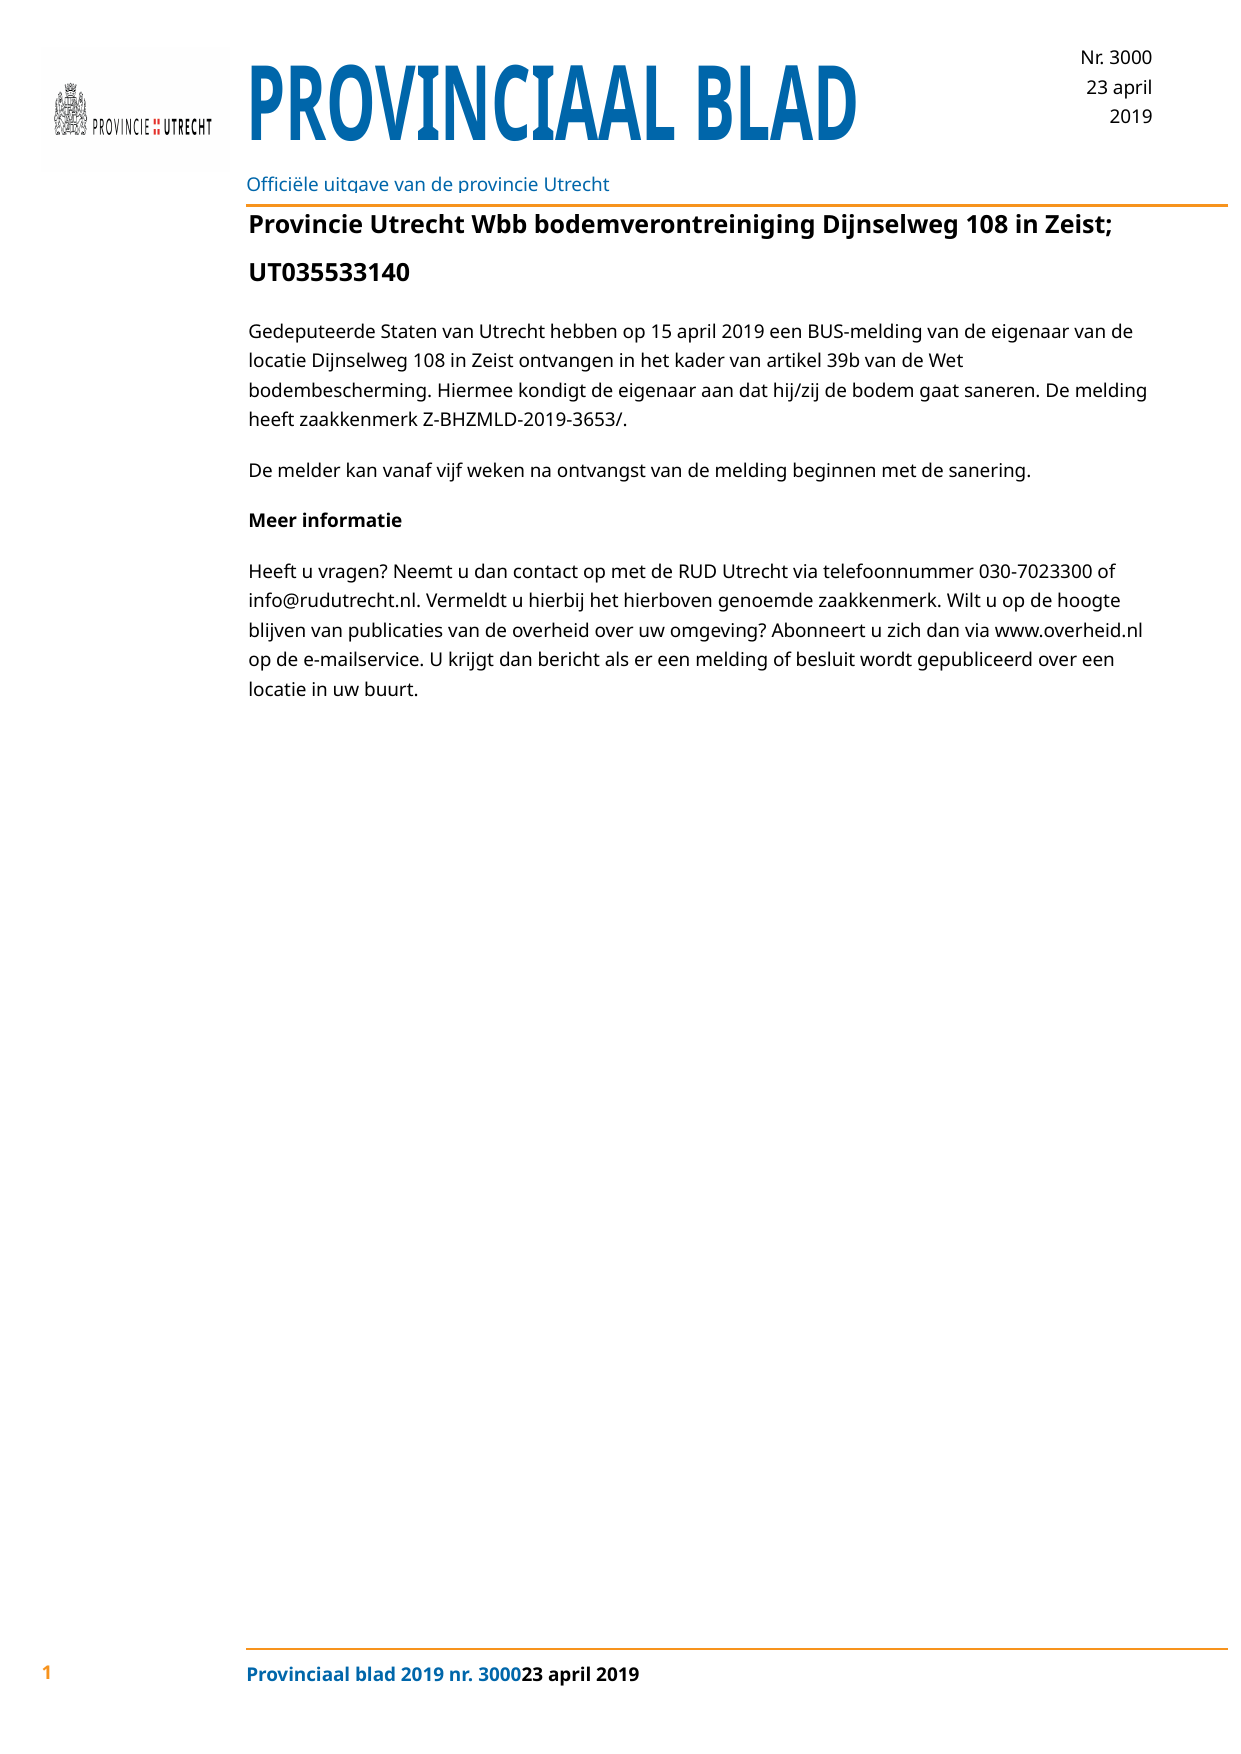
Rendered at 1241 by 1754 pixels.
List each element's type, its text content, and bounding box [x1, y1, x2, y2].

text Meer informatie [248, 507, 1152, 533]
text Heeft u vragen? Neemt u dan contact op met de RUD Utrecht via telefoonnummer 030-7023300 of info@rudutrecht.nl. Vermeldt u hierbij het hierboven genoemde zaakkenmerk. Wilt u op de hoogte blijven van publicaties van de overheid over uw omgeving? Abonneert u zich dan via www.overheid.nl op de e-mailservice. U krijgt dan bericht als er een melding of besluit wordt gepubliceerd over een locatie in uw buurt. [248, 558, 1152, 702]
picture [41, 47, 231, 172]
text Provincie Utrecht Wbb bodemverontreiniging Dijnselweg 108 in Zeist; UT035533140 [248, 207, 1152, 288]
text De melder kan vanaf vijf weken na ontvangst van de melding beginnen met de sanering. [248, 457, 1152, 483]
text Gedeputeerde Staten van Utrecht hebben op 15 april 2019 een BUS-melding van de eigenaar van de locatie Dijnselweg 108 in Zeist ontvangen in het kader van artikel 39b van de Wet bodembescherming. Hiermee kondigt de eigenaar aan dat hij/zij de bodem gaat saneren. De melding heeft zaakkenmerk Z-BHZMLD-2019-3653/. [248, 318, 1152, 432]
